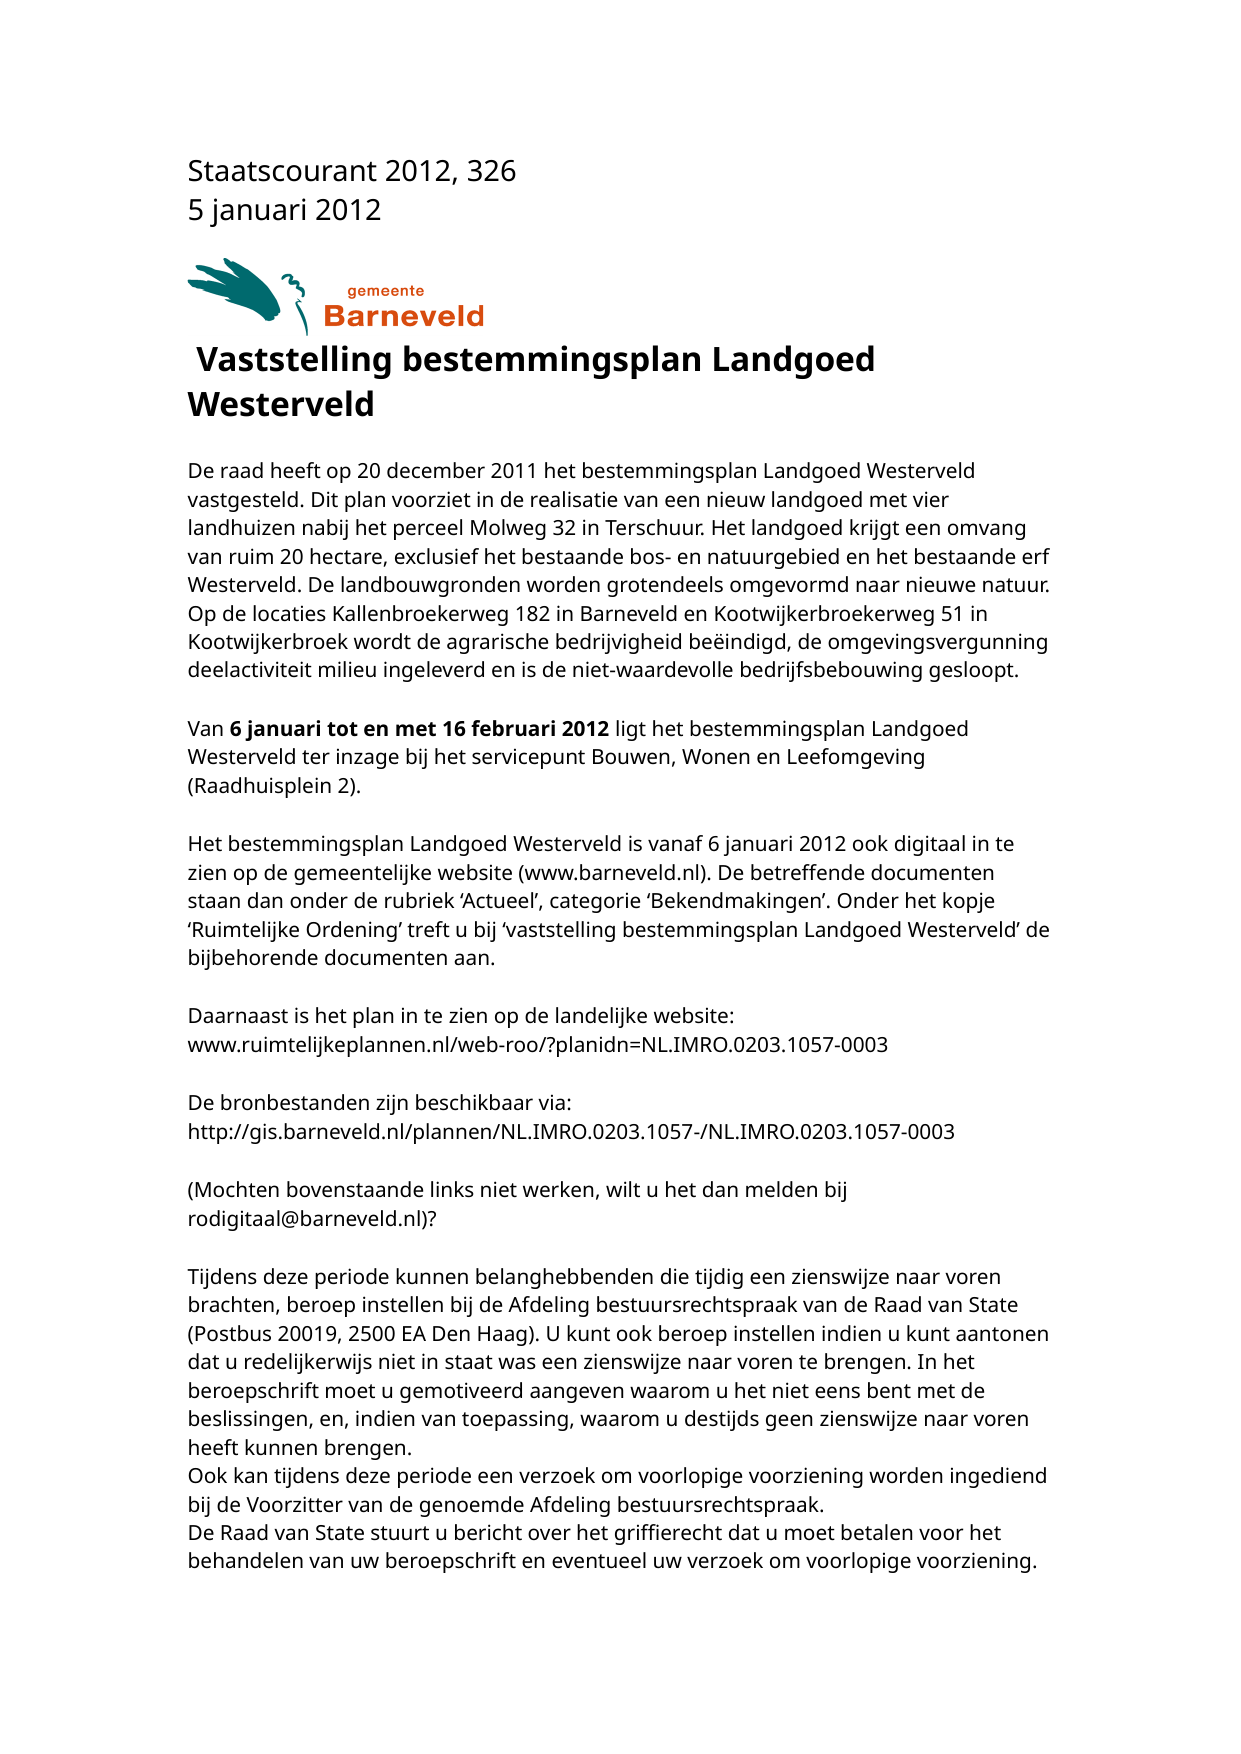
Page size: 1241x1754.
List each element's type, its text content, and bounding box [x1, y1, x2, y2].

text De raad heeft op 20 december 2011 het bestemmingsplan Landgoed Westerveld vastgesteld. Dit plan voorziet in de realisatie van een nieuw landgoed met vier landhuizen nabij het perceel Molweg 32 in Terschuur. Het landgoed krijgt een omvang van ruim 20 hectare, exclusief het bestaande bos- en natuurgebied en het bestaande erf Westerveld. De landbouwgronden worden grotendeels omgevormd naar nieuwe natuur. Op de locaties Kallenbroekerweg 182 in Barneveld en Kootwijkerbroekerweg 51 in Kootwijkerbroek wordt de agrarische bedrijvigheid beëindigd, de omgevingsvergunning deelactiviteit milieu ingeleverd en is de niet-waardevolle bedrijfsbebouwing gesloopt. [187, 457, 1053, 684]
text Tijdens deze periode kunnen belanghebbenden die tijdig een zienswijze naar voren brachten, beroep instellen bij de Afdeling bestuursrechtspraak van de Raad van State (Postbus 20019, 2500 EA Den Haag). U kunt ook beroep instellen indien u kunt aantonen dat u redelijkerwijs niet in staat was een zienswijze naar voren te brengen. In het beroepschrift moet u gemotiveerd aangeven waarom u het niet eens bent met de beslissingen, en, indien van toepassing, waarom u destijds geen zienswijze naar voren heeft kunnen brengen. [187, 1262, 1053, 1461]
text Het bestemmingsplan Landgoed Westerveld is vanaf 6 januari 2012 ook digitaal in te zien op de gemeentelijke website (www.barneveld.nl). De betreffende documenten staan dan onder de rubriek ‘Actueel’, categorie ‘Bekendmakingen’. Onder het kopje ‘Ruimtelijke Ordening’ treft u bij ‘vaststelling bestemmingsplan Landgoed Westerveld’ de bijbehorende documenten aan. [187, 829, 1053, 972]
text (Mochten bovenstaande links niet werken, wilt u het dan melden bij rodigitaal@barneveld.nl)? [187, 1175, 1053, 1232]
text Ook kan tijdens deze periode een verzoek om voorlopige voorziening worden ingediend bij de Voorzitter van de genoemde Afdeling bestuursrechtspraak. [187, 1461, 1053, 1518]
text De bronbestanden zijn beschikbaar via: [187, 1088, 1053, 1117]
text Van 6 januari tot en met 16 februari 2012 ligt het bestemmingsplan Landgoed Westerveld ter inzage bij het servicepunt Bouwen, Wonen en Leefomgeving (Raadhuisplein 2). [187, 714, 1053, 799]
text 5 januari 2012 [187, 190, 1053, 229]
text De Raad van State stuurt u bericht over het griffierecht dat u moet betalen voor het behandelen van uw beroepschrift en eventueel uw verzoek om voorlopige voorziening. [187, 1518, 1053, 1575]
text http://gis.barneveld.nl/plannen/NL.IMRO.0203.1057-/NL.IMRO.0203.1057-0003 [187, 1117, 1053, 1145]
subtitle Vaststelling bestemmingsplan Landgoed Westerveld [187, 271, 1053, 427]
text Daarnaast is het plan in te zien op de landelijke website: [187, 1002, 1053, 1030]
picture [187, 258, 484, 336]
text www.ruimtelijkeplannen.nl/web-roo/?planidn=NL.IMRO.0203.1057-0003 [187, 1030, 1053, 1058]
text Staatscourant 2012, 326 [187, 150, 1053, 190]
